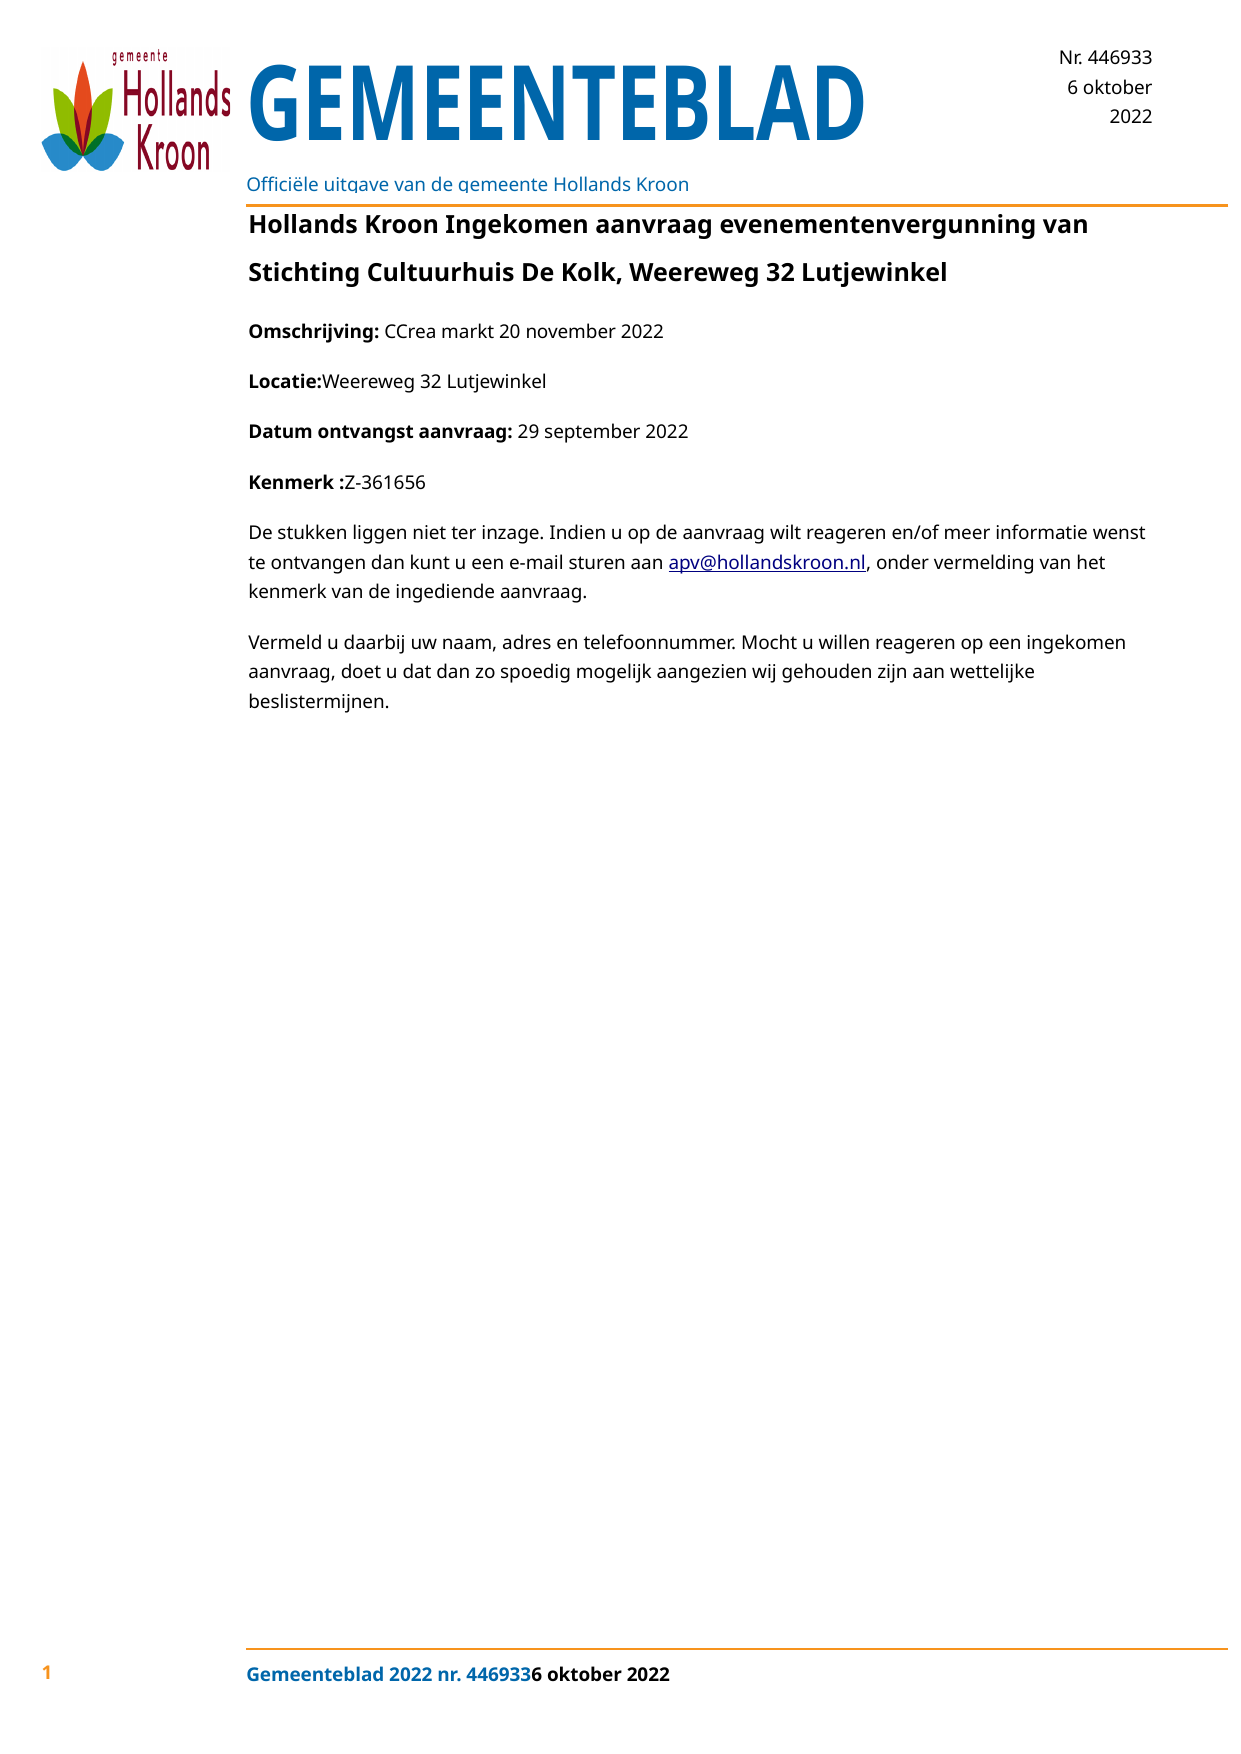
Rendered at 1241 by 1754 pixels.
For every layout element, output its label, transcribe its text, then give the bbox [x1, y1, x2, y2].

text Locatie:Weereweg 32 Lutjewinkel [248, 368, 1152, 394]
text Datum ontvangst aanvraag: 29 september 2022 [248, 419, 1152, 444]
text De stukken liggen niet ter inzage. Indien u op de aanvraag wilt reageren en/of meer informatie wenst te ontvangen dan kunt u een e-mail sturen aan apv@hollandskroon.nl, onder vermelding van het kenmerk van de ingediende aanvraag. [248, 519, 1152, 604]
text Hollands Kroon Ingekomen aanvraag evenementenvergunning van Stichting Cultuurhuis De Kolk, Weereweg 32 Lutjewinkel [248, 207, 1152, 288]
text Kenmerk :Z-361656 [248, 469, 1152, 495]
text Omschrijving: CCrea markt 20 november 2022 [248, 318, 1152, 344]
text Vermeld u daarbij uw naam, adres en telefoonnummer. Mocht u willen reageren op een ingekomen aanvraag, doet u dat dan zo spoedig mogelijk aangezien wij gehouden zijn aan wettelijke beslistermijnen. [248, 629, 1152, 714]
picture [41, 47, 231, 172]
